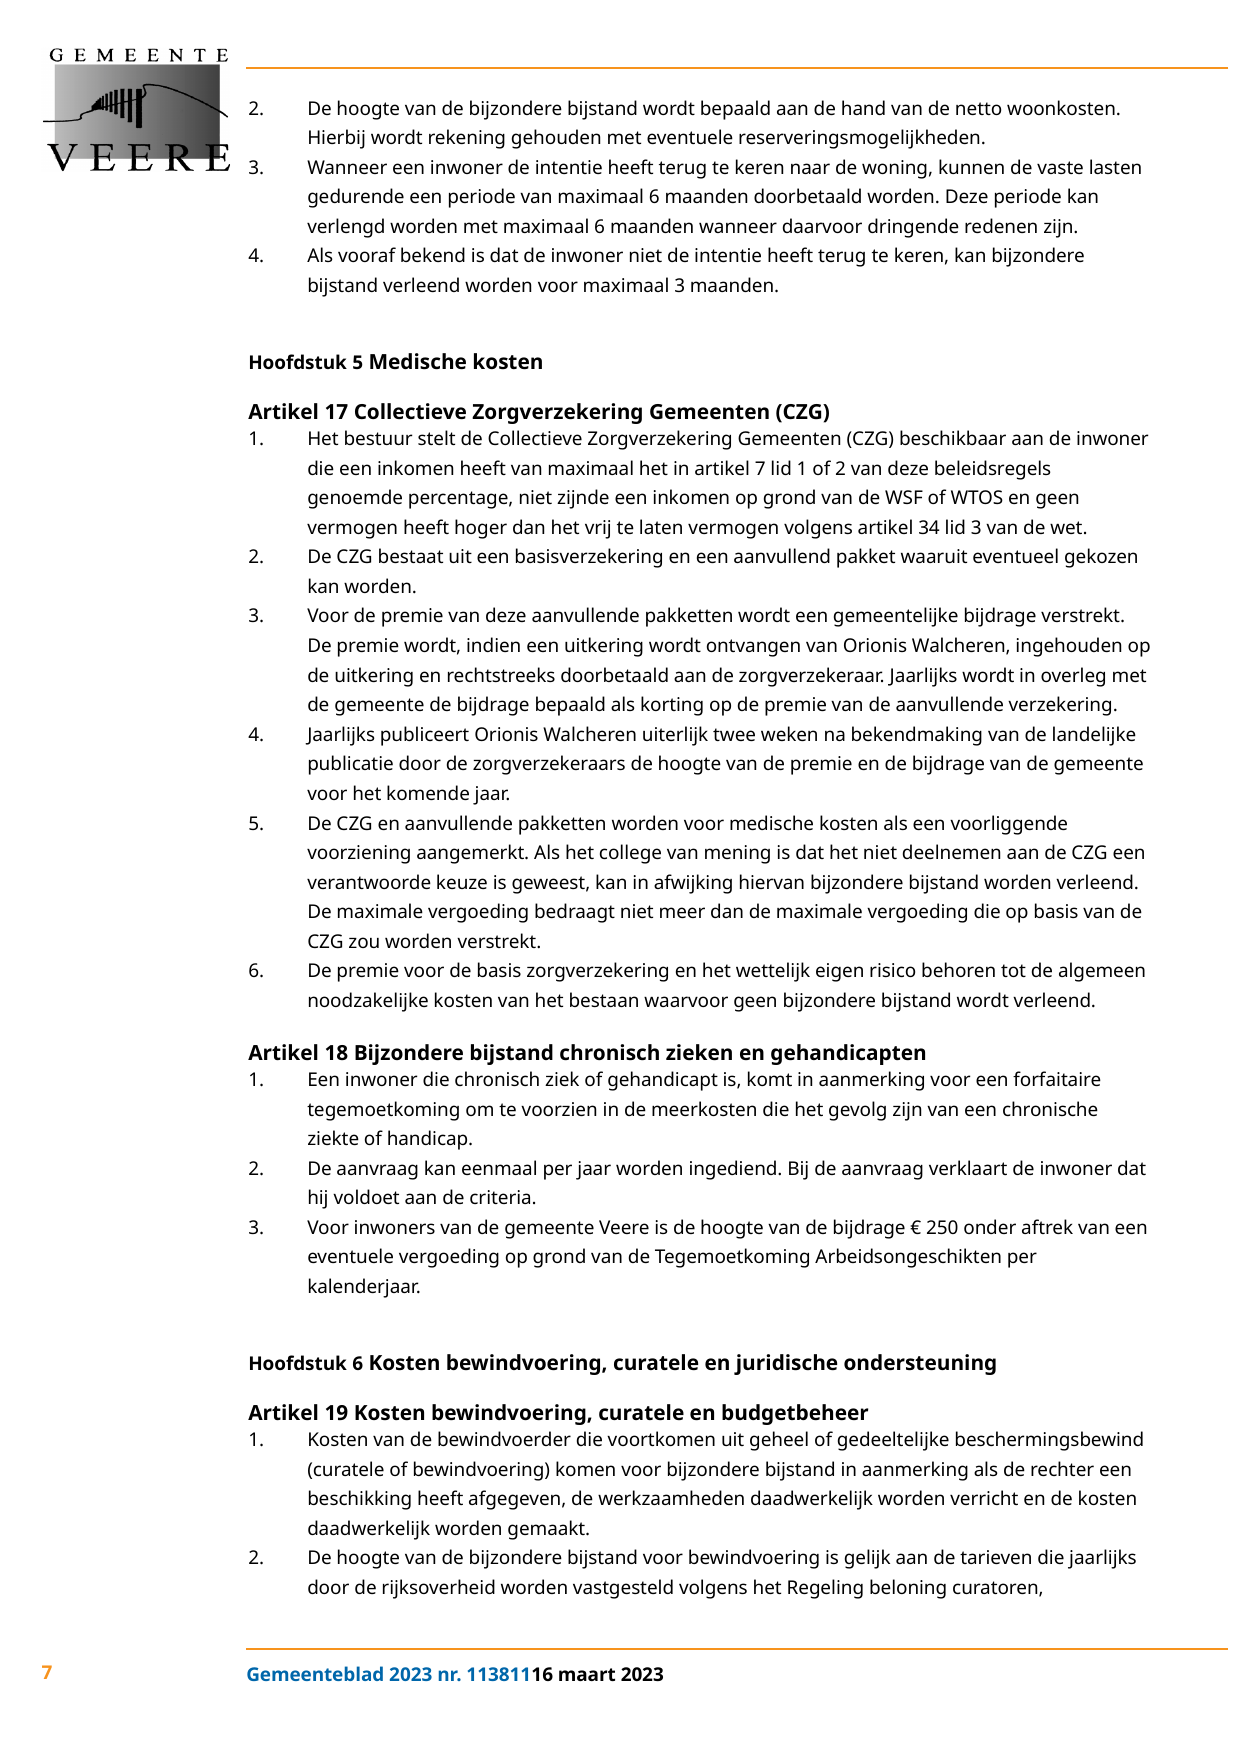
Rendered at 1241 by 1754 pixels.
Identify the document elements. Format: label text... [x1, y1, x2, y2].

picture [41, 47, 231, 172]
list Voor inwoners van de gemeente Veere is de hoogte van de bijdrage € 250 onder aftrek van een eventuele vergoeding op grond van de Tegemoetkoming Arbeidsongeschikten per kalenderjaar. [248, 1214, 1152, 1299]
list Als vooraf bekend is dat de inwoner niet de intentie heeft terug te keren, kan bijzondere bijstand verleend worden voor maximaal 3 maanden. [248, 243, 1152, 298]
list De CZG bestaat uit een basisverzekering en een aanvullend pakket waaruit eventueel gekozen kan worden. [248, 543, 1152, 599]
list Voor de premie van deze aanvullende pakketten wordt een gemeentelijke bijdrage verstrekt. De premie wordt, indien een uitkering wordt ontvangen van Orionis Walcheren, ingehouden op de uitkering en rechtstreeks doorbetaald aan de zorgverzekeraar. Jaarlijks wordt in overleg met de gemeente de bijdrage bepaald als korting op de premie van de aanvullende verzekering. [248, 603, 1152, 717]
list De CZG en aanvullende pakketten worden voor medische kosten als een voorliggende voorziening aangemerkt. Als het college van mening is dat het niet deelnemen aan de CZG een verantwoorde keuze is geweest, kan in afwijking hiervan bijzondere bijstand worden verleend. De maximale vergoeding bedraagt niet meer dan de maximale vergoeding die op basis van de CZG zou worden verstrekt. [248, 810, 1152, 954]
list De hoogte van de bijzondere bijstand voor bewindvoering is gelijk aan de tarieven die jaarlijks door de rijksoverheid worden vastgesteld volgens het Regeling beloning curatoren, [248, 1544, 1152, 1600]
list De premie voor de basis zorgverzekering en het wettelijk eigen risico behoren tot de algemeen noodzakelijke kosten van het bestaan waarvoor geen bijzondere bijstand wordt verleend. [248, 958, 1152, 1013]
text Artikel 17 Collectieve Zorgverzekering Gemeenten (CZG) [248, 397, 1152, 425]
list Het bestuur stelt de Collectieve Zorgverzekering Gemeenten (CZG) beschikbaar aan de inwoner die een inkomen heeft van maximaal het in artikel 7 lid 1 of 2 van deze beleidsregels genoemde percentage, niet zijnde een inkomen op grond van de WSF of WTOS en geen vermogen heeft hoger dan het vrij te laten vermogen volgens artikel 34 lid 3 van de wet. [248, 425, 1152, 540]
text Artikel 18 Bijzondere bijstand chronisch zieken en gehandicapten [248, 1038, 1152, 1066]
list De aanvraag kan eenmaal per jaar worden ingediend. Bij de aanvraag verklaart de inwoner dat hij voldoet aan de criteria. [248, 1155, 1152, 1210]
list Wanneer een inwoner de intentie heeft terug te keren naar de woning, kunnen de vaste lasten gedurende een periode van maximaal 6 maanden doorbetaald worden. Deze periode kan verlengd worden met maximaal 6 maanden wanneer daarvoor dringende redenen zijn. [248, 154, 1152, 239]
text Artikel 19 Kosten bewindvoering, curatele en budgetbeheer [248, 1398, 1152, 1426]
text Hoofdstuk 6 Kosten bewindvoering, curatele en juridische ondersteuning [248, 1348, 1152, 1377]
list Een inwoner die chronisch ziek of gehandicapt is, komt in aanmerking voor een forfaitaire tegemoetkoming om te voorzien in de meerkosten die het gevolg zijn van een chronische ziekte of handicap. [248, 1066, 1152, 1151]
list De hoogte van de bijzondere bijstand wordt bepaald aan de hand van de netto woonkosten. Hierbij wordt rekening gehouden met eventuele reserveringsmogelijkheden. [248, 95, 1152, 150]
list Jaarlijks publiceert Orionis Walcheren uiterlijk twee weken na bekendmaking van de landelijke publicatie door de zorgverzekeraars de hoogte van de premie en de bijdrage van de gemeente voor het komende jaar. [248, 721, 1152, 806]
list Kosten van de bewindvoerder die voortkomen uit geheel of gedeeltelijke beschermingsbewind (curatele of bewindvoering) komen voor bijzondere bijstand in aanmerking als de rechter een beschikking heeft afgegeven, de werkzaamheden daadwerkelijk worden verricht en de kosten daadwerkelijk worden gemaakt. [248, 1426, 1152, 1541]
text Hoofdstuk 5 Medische kosten [248, 347, 1152, 376]
